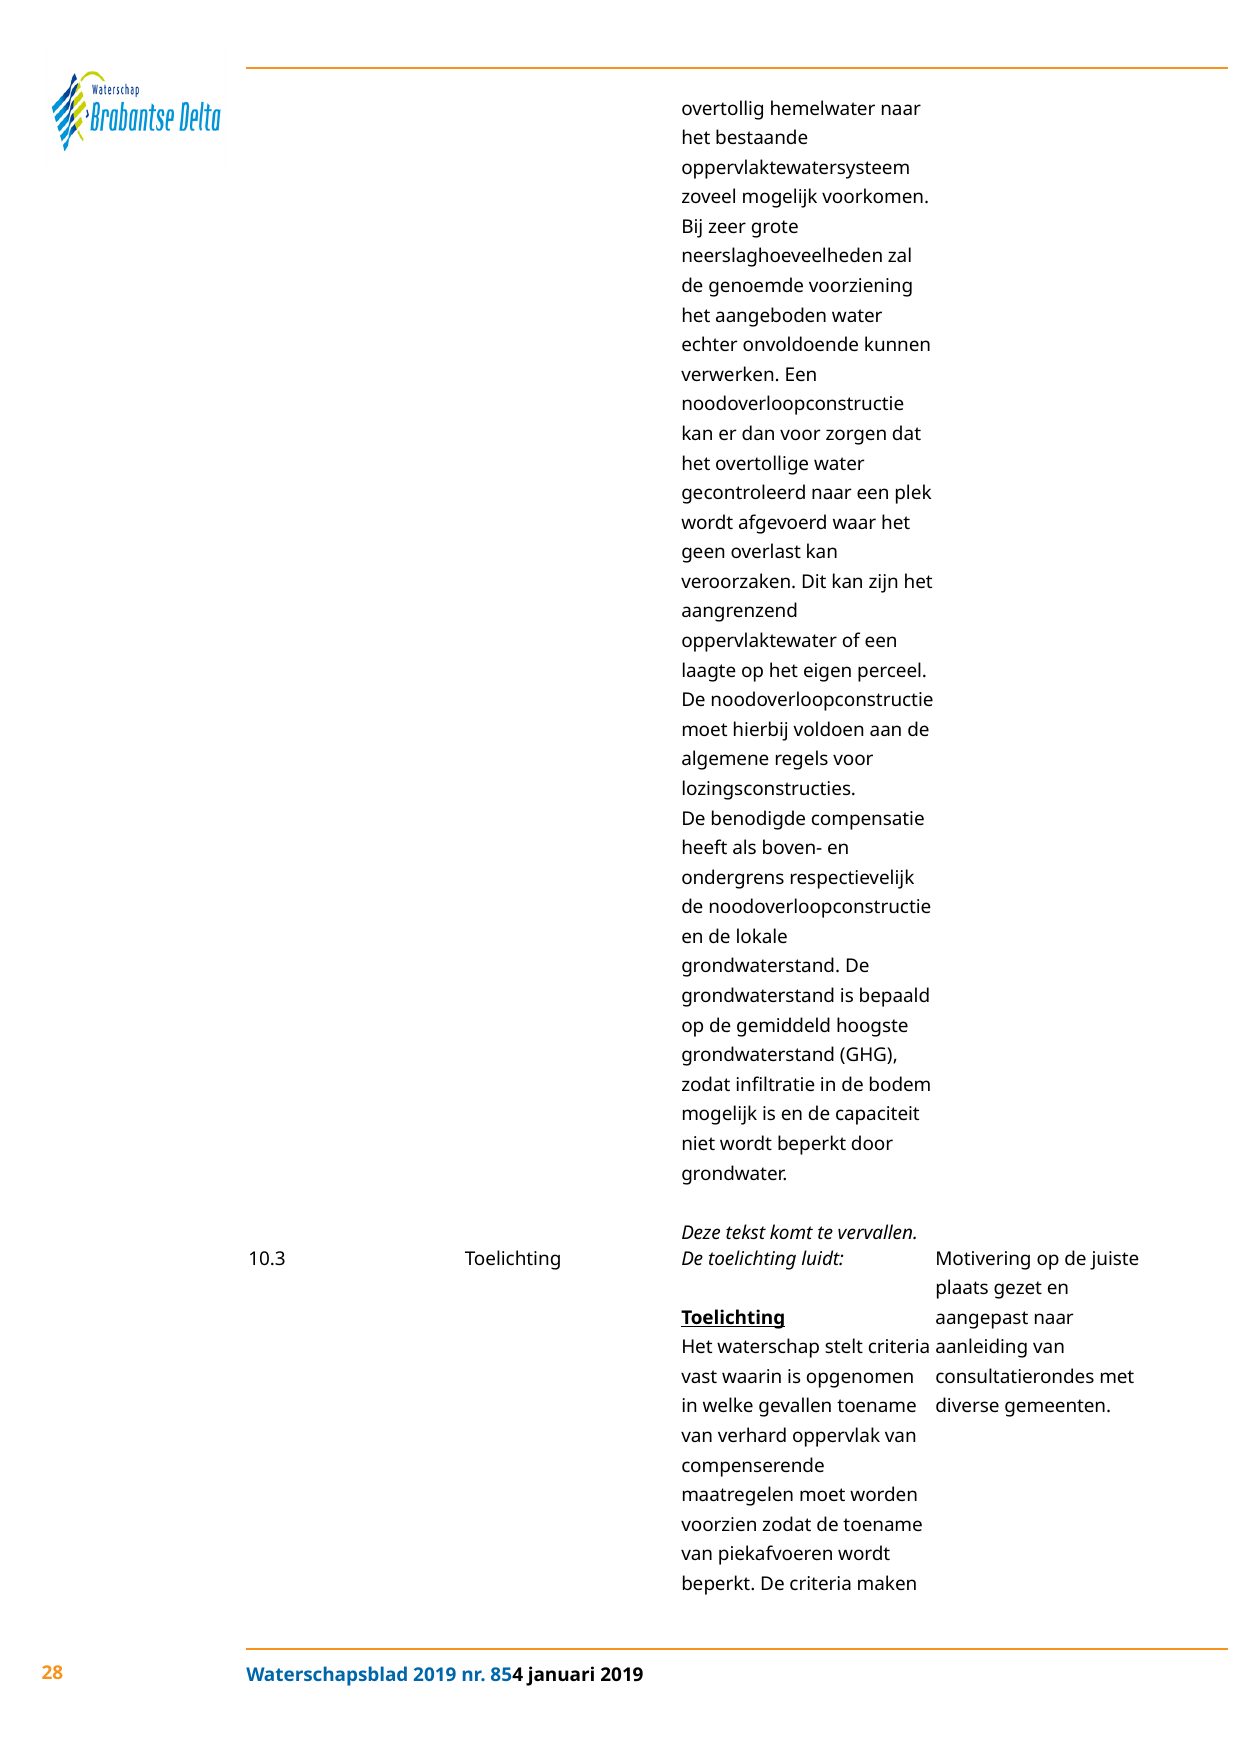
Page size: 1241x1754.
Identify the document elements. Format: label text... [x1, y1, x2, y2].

picture [41, 47, 231, 172]
table_cell [465, 95, 681, 1245]
table_cell 10.3 [248, 1245, 464, 1596]
table_cell Toelichting [465, 1245, 681, 1596]
table_cell De toelichting luidt: Toelichting Het waterschap stelt criteria vast waarin is opgenomen in welke gevallen toename van verhard oppervlak van compenserende maatregelen moet worden voorzien zodat de toename van piekafvoeren wordt beperkt. De criteria maken [681, 1245, 935, 1596]
table_cell overtollig hemelwater naar het bestaande oppervlaktewatersysteem zoveel mogelijk voorkomen. Bij zeer grote neerslaghoeveelheden zal de genoemde voorziening het aangeboden water echter onvoldoende kunnen verwerken. Een noodoverloopconstructie kan er dan voor zorgen dat het overtollige water gecontroleerd naar een plek wordt afgevoerd waar het geen overlast kan veroorzaken. Dit kan zijn het aangrenzend oppervlaktewater of een laagte op het eigen perceel. De noodoverloopconstructie moet hierbij voldoen aan de algemene regels voor lozingsconstructies. De benodigde compensatie heeft als boven- en ondergrens respectievelijk de noodoverloopconstructie en de lokale grondwaterstand. De grondwaterstand is bepaald op de gemiddeld hoogste grondwaterstand (GHG), zodat infiltratie in de bodem mogelijk is en de capaciteit niet wordt beperkt door grondwater. Deze tekst komt te vervallen. [681, 95, 935, 1245]
table_cell Motivering op de juiste plaats gezet en aangepast naar aanleiding van consultatierondes met diverse gemeenten. [935, 1245, 1152, 1596]
table_cell [935, 95, 1152, 1245]
table_cell [248, 95, 464, 1245]
